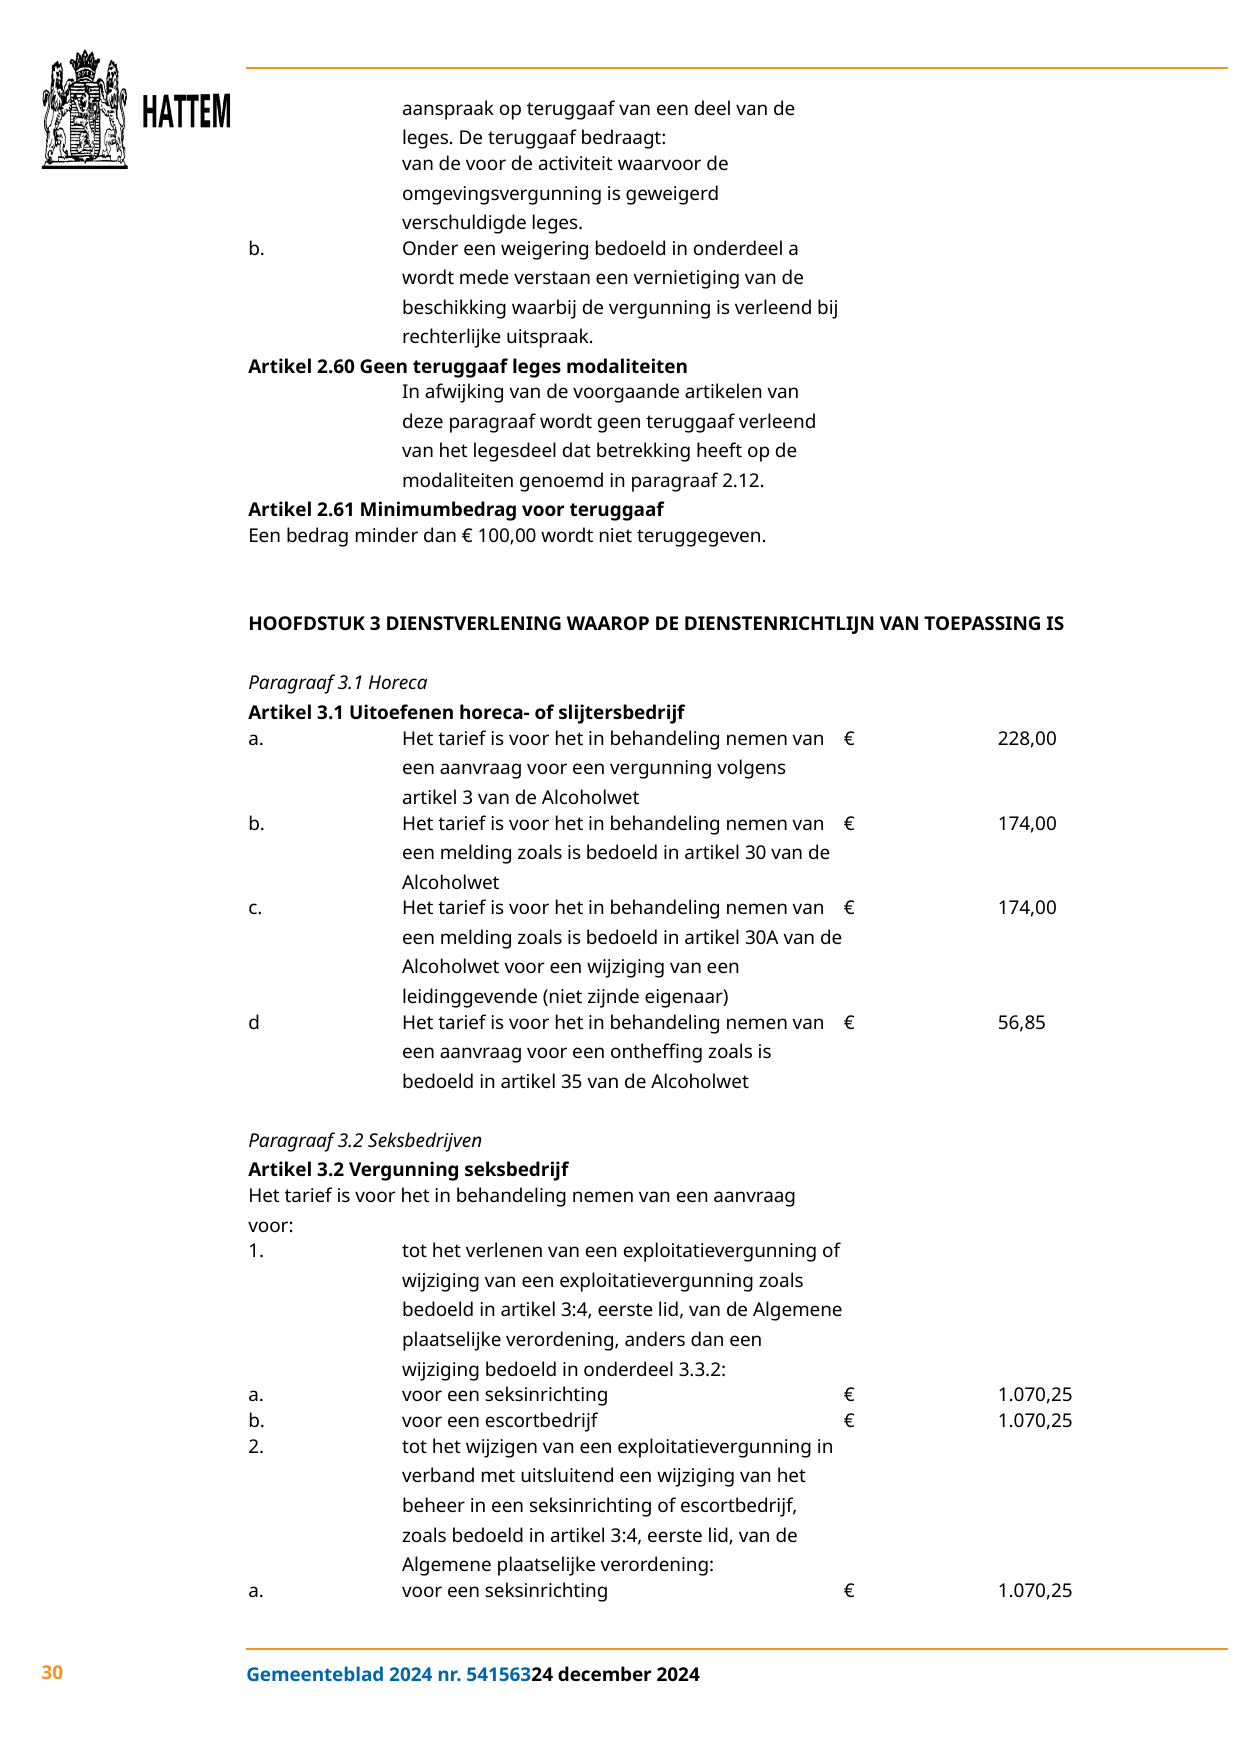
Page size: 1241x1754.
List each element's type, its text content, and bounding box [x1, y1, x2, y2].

table_cell € [844, 1407, 998, 1433]
table_cell Het tarief is voor het in behandeling nemen van een aanvraag voor een vergunning volgens artikel 3 van de Alcoholwet [402, 725, 844, 810]
table_cell [844, 1238, 1152, 1382]
table_cell b. [248, 1407, 402, 1433]
table_cell [998, 379, 1152, 493]
table_cell € [844, 1009, 998, 1094]
table_cell 1.070,25 [998, 1382, 1152, 1407]
text HOOFDSTUK 3 DIENSTVERLENING WAAROP DE DIENSTENRICHTLIJN VAN TOEPASSING IS [248, 610, 1152, 636]
table_cell 1.070,25 [998, 1577, 1152, 1603]
table_cell tot het wijzigen van een exploitatievergunning in verband met uitsluitend een wijziging van het beheer in een seksinrichting of escortbedrijf, zoals bedoeld in artikel 3:4, eerste lid, van de Algemene plaatselijke verordening: [402, 1433, 844, 1577]
table_cell Het tarief is voor het in behandeling nemen van een aanvraag voor een ontheffing zoals is bedoeld in artikel 35 van de Alcoholwet [402, 1009, 844, 1094]
table_header Artikel 2.60 Geen teruggaaf leges modaliteiten [248, 353, 1152, 378]
table_cell 1. [248, 1238, 402, 1382]
table_cell € [844, 1382, 998, 1407]
table_cell 56,85 [998, 1009, 1152, 1094]
table_cell Een bedrag minder dan € 100,00 wordt niet teruggegeven. [248, 522, 1152, 548]
table_cell 1.070,25 [998, 1407, 1152, 1433]
table_cell a. [248, 1577, 402, 1603]
table_cell [844, 1182, 1152, 1237]
table_cell a. [248, 725, 402, 810]
table_cell [998, 150, 1152, 235]
table_cell [844, 379, 998, 493]
table_header [844, 1156, 1152, 1182]
table_cell [248, 379, 402, 493]
table_cell 174,00 [998, 810, 1152, 894]
table_cell Het tarief is voor het in behandeling nemen van een melding zoals is bedoeld in artikel 30 van de Alcoholwet [402, 810, 844, 894]
table_cell [248, 95, 402, 150]
table_cell [248, 150, 402, 235]
table_cell 228,00 [998, 725, 1152, 810]
table_cell b. [248, 235, 402, 349]
table_cell d [248, 1009, 402, 1094]
table_cell c. [248, 895, 402, 1009]
table_cell Het tarief is voor het in behandeling nemen van een melding zoals is bedoeld in artikel 30A van de Alcoholwet voor een wijziging van een leidinggevende (niet zijnde eigenaar) [402, 895, 844, 1009]
table_cell [844, 1433, 1152, 1577]
table_cell voor een seksinrichting [402, 1577, 844, 1603]
text Paragraaf 3.1 Horeca [248, 669, 1152, 695]
table_cell € [844, 1577, 998, 1603]
table_cell aanspraak op teruggaaf van een deel van de leges. De teruggaaf bedraagt: [402, 95, 844, 150]
table_cell 174,00 [998, 895, 1152, 1009]
table_cell [844, 150, 998, 235]
table_cell a. [248, 1382, 402, 1407]
table_cell In afwijking van de voorgaande artikelen van deze paragraaf wordt geen teruggaaf verleend van het legesdeel dat betrekking heeft op de modaliteiten genoemd in paragraaf 2.12. [402, 379, 844, 493]
table_cell 2. [248, 1433, 402, 1577]
table_cell b. [248, 810, 402, 894]
table_cell [998, 235, 1152, 349]
text Paragraaf 3.2 Seksbedrijven [248, 1127, 1152, 1152]
table_header Artikel 2.61 Minimumbedrag voor teruggaaf [248, 496, 1152, 522]
table_cell tot het verlenen van een exploitatievergunning of wijziging van een exploitatievergunning zoals bedoeld in artikel 3:4, eerste lid, van de Algemene plaatselijke verordening, anders dan een wijziging bedoeld in onderdeel 3.3.2: [402, 1238, 844, 1382]
table_cell Onder een weigering bedoeld in onderdeel a wordt mede verstaan een vernietiging van de beschikking waarbij de vergunning is verleend bij rechterlijke uitspraak. [402, 235, 844, 349]
table_header Artikel 3.1 Uitoefenen horeca- of slijtersbedrijf [248, 699, 1152, 725]
table_cell voor een seksinrichting [402, 1382, 844, 1407]
table_cell Het tarief is voor het in behandeling nemen van een aanvraag voor: [248, 1182, 844, 1237]
table_cell € [844, 725, 998, 810]
table_header Artikel 3.2 Vergunning seksbedrijf [248, 1156, 844, 1182]
table_cell [844, 235, 998, 349]
table_cell € [844, 810, 998, 894]
table_cell € [844, 895, 998, 1009]
table_cell van de voor de activiteit waarvoor de omgevingsvergunning is geweigerd verschuldigde leges. [402, 150, 844, 235]
table_cell voor een escortbedrijf [402, 1407, 844, 1433]
picture [41, 47, 231, 172]
table_cell [998, 95, 1152, 150]
table_cell [844, 95, 998, 150]
